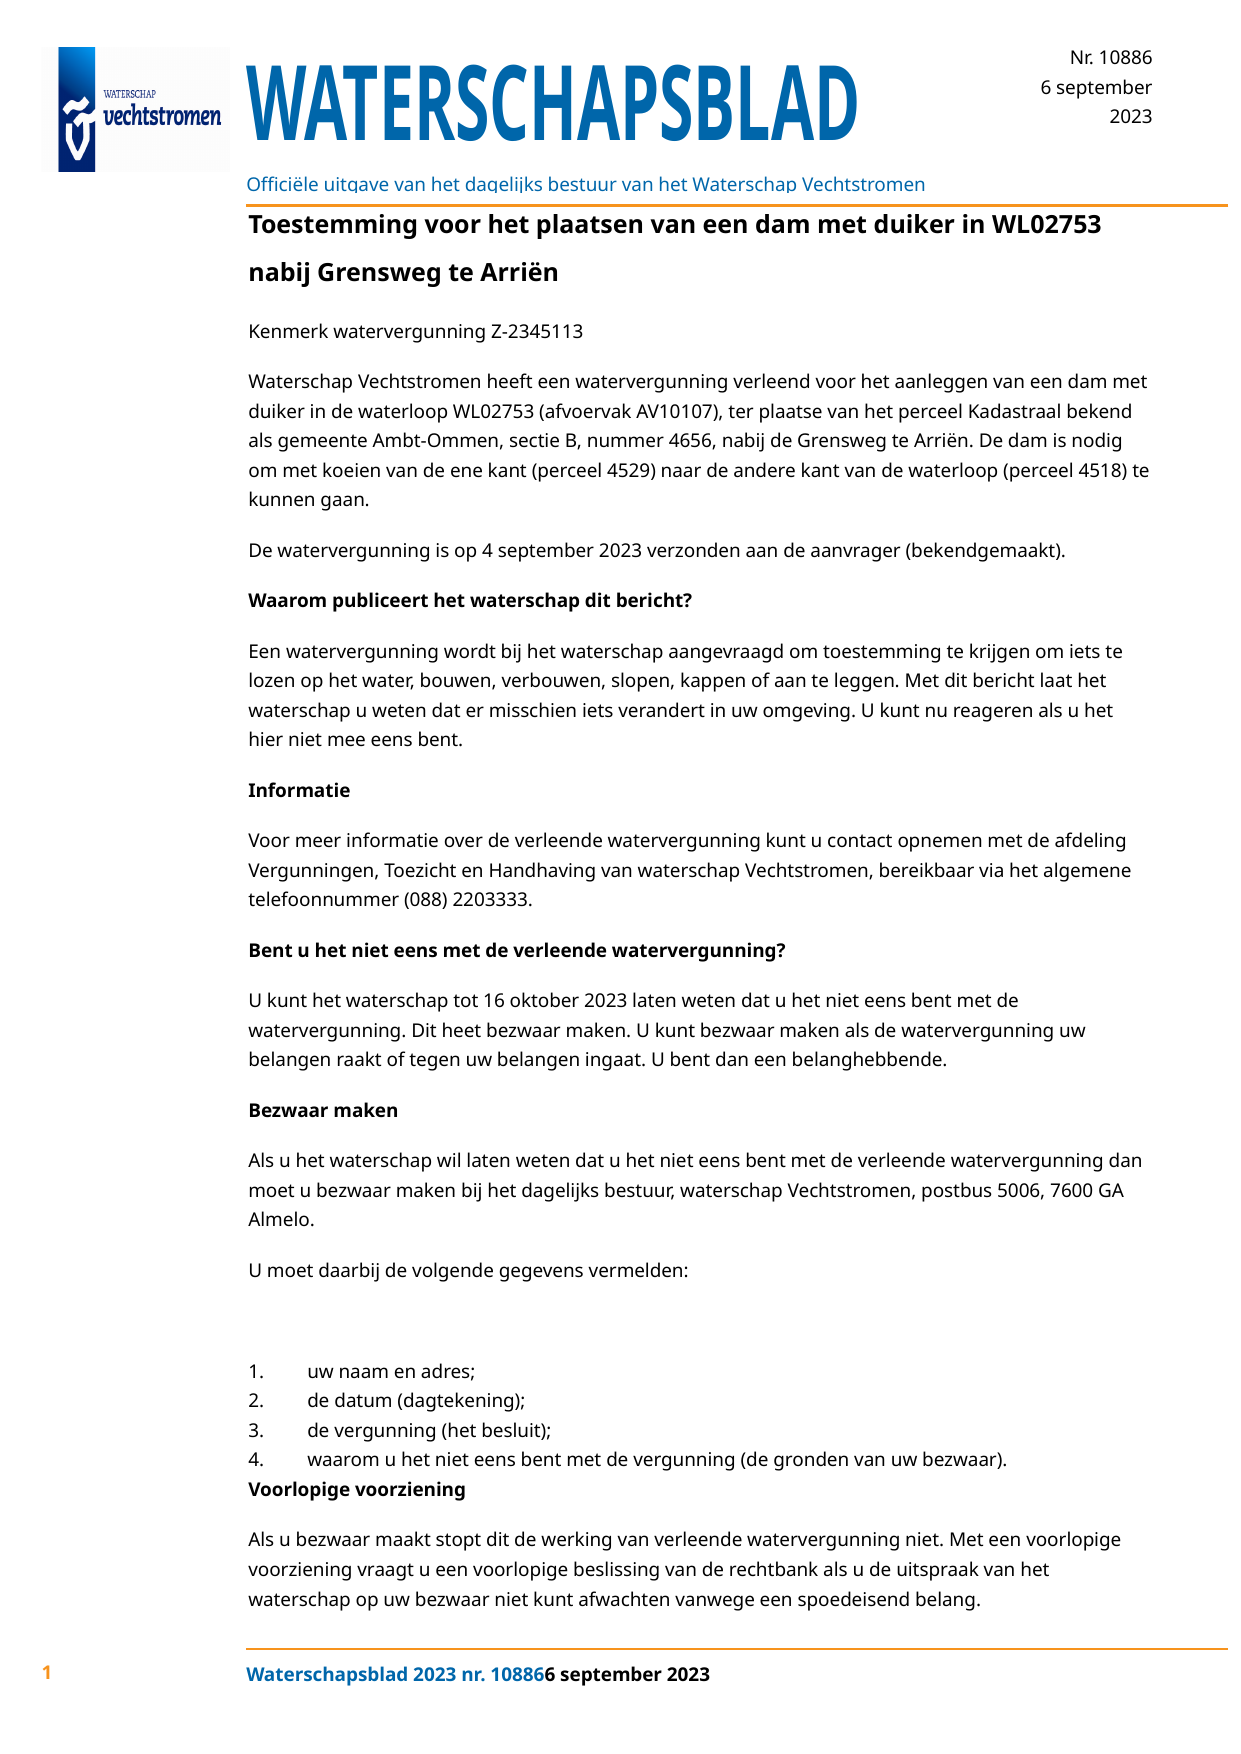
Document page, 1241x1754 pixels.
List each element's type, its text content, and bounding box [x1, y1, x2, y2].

text Toestemming voor het plaatsen van een dam met duiker in WL02753 nabij Grensweg te Arriën [248, 207, 1152, 288]
list de vergunning (het besluit); [248, 1417, 1152, 1443]
text U kunt het waterschap tot 16 oktober 2023 laten weten dat u het niet eens bent met de watervergunning. Dit heet bezwaar maken. U kunt bezwaar maken als de watervergunning uw belangen raakt of tegen uw belangen ingaat. U bent dan een belanghebbende. [248, 987, 1152, 1072]
text Bezwaar maken [248, 1097, 1152, 1123]
text Kenmerk watervergunning Z-2345113 [248, 318, 1152, 344]
list de datum (dagtekening); [248, 1387, 1152, 1413]
list uw naam en adres; [248, 1358, 1152, 1384]
text Waterschap Vechtstromen heeft een watervergunning verleend voor het aanleggen van een dam met duiker in de waterloop WL02753 (afvoervak AV10107), ter plaatse van het perceel Kadastraal bekend als gemeente Ambt-Ommen, sectie B, nummer 4656, nabij de Grensweg te Arriën. De dam is nodig om met koeien van de ene kant (perceel 4529) naar de andere kant van de waterloop (perceel 4518) te kunnen gaan. [248, 368, 1152, 512]
text Informatie [248, 777, 1152, 803]
text Als u bezwaar maakt stopt dit de werking van verleende watervergunning niet. Met een voorlopige voorziening vraagt u een voorlopige beslissing van de rechtbank als u de uitspraak van het waterschap op uw bezwaar niet kunt afwachten vanwege een spoedeisend belang. [248, 1527, 1152, 1612]
text De watervergunning is op 4 september 2023 verzonden aan de aanvrager (bekendgemaakt). [248, 537, 1152, 563]
text Waarom publiceert het waterschap dit bericht? [248, 587, 1152, 613]
picture [41, 47, 231, 172]
text Een watervergunning wordt bij het waterschap aangevraagd om toestemming te krijgen om iets te lozen op het water, bouwen, verbouwen, slopen, kappen of aan te leggen. Met dit bericht laat het waterschap u weten dat er misschien iets verandert in uw omgeving. U kunt nu reageren als u het hier niet mee eens bent. [248, 638, 1152, 752]
text Bent u het niet eens met de verleende watervergunning? [248, 937, 1152, 963]
text Voor meer informatie over de verleende watervergunning kunt u contact opnemen met de afdeling Vergunningen, Toezicht en Handhaving van waterschap Vechtstromen, bereikbaar via het algemene telefoonnummer (088) 2203333. [248, 827, 1152, 912]
text Als u het waterschap wil laten weten dat u het niet eens bent met de verleende watervergunning dan moet u bezwaar maken bij het dagelijks bestuur, waterschap Vechtstromen, postbus 5006, 7600 GA Almelo. [248, 1147, 1152, 1232]
list waarom u het niet eens bent met de vergunning (de gronden van uw bezwaar). [248, 1447, 1152, 1472]
text U moet daarbij de volgende gegevens vermelden: [248, 1257, 1152, 1283]
text Voorlopige voorziening [248, 1476, 1152, 1502]
